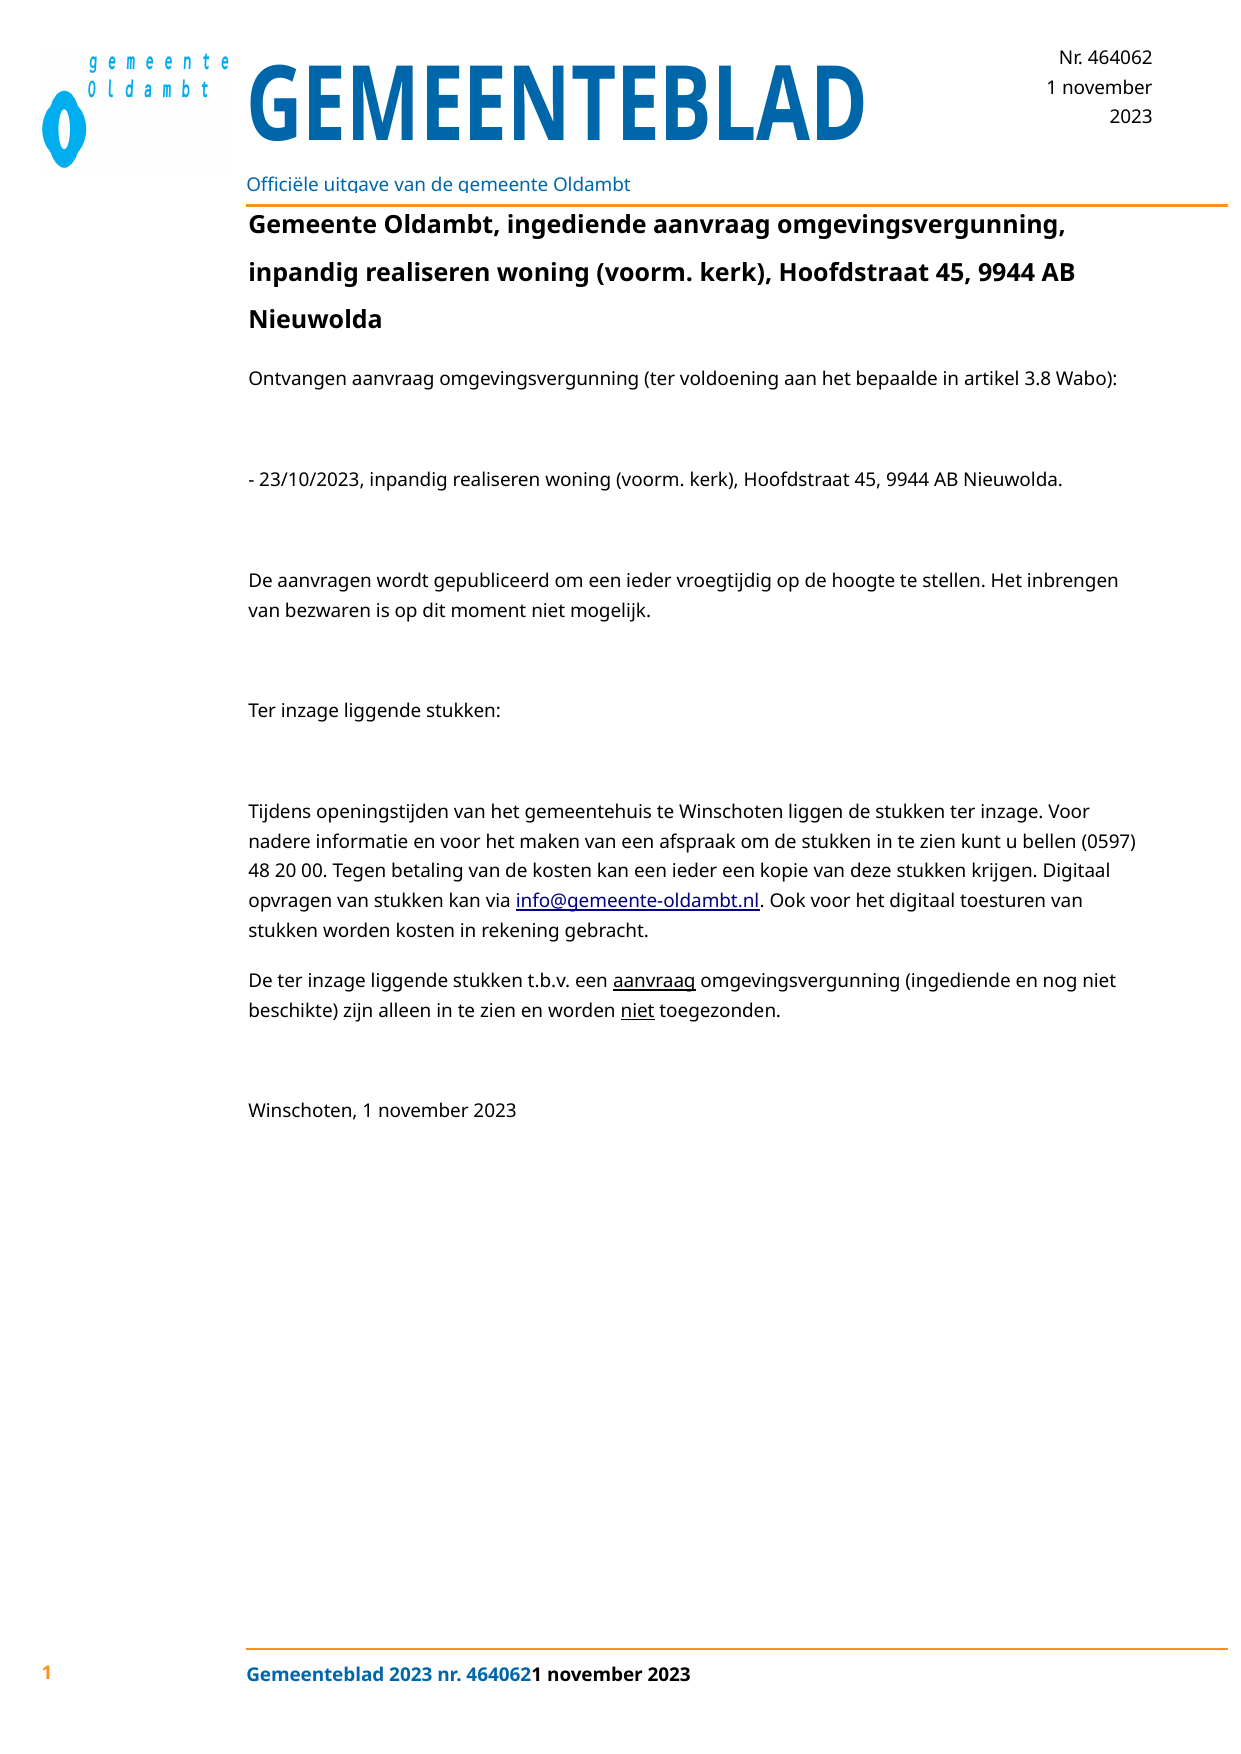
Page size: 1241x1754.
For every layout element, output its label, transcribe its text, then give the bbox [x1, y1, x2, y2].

text Gemeente Oldambt, ingediende aanvraag omgevingsvergunning, inpandig realiseren woning (voorm. kerk), Hoofdstraat 45, 9944 AB Nieuwolda [248, 207, 1152, 336]
text De ter inzage liggende stukken t.b.v. een aanvraag omgevingsvergunning (ingediende en nog niet beschikte) zijn alleen in te zien en worden niet toegezonden. [248, 967, 1152, 1022]
picture [41, 47, 231, 172]
text De aanvragen wordt gepubliceerd om een ieder vroegtijdig op de hoogte te stellen. Het inbrengen van bezwaren is op dit moment niet mogelijk. [248, 567, 1152, 622]
text Ontvangen aanvraag omgevingsvergunning (ter voldoening aan het bepaalde in artikel 3.8 Wabo): [248, 366, 1152, 391]
text Winschoten, 1 november 2023 [248, 1098, 1152, 1123]
text Ter inzage liggende stukken: [248, 698, 1152, 723]
text - 23/10/2023, inpandig realiseren woning (voorm. kerk), Hoofdstraat 45, 9944 AB Nieuwolda. [248, 466, 1152, 492]
text Tijdens openingstijden van het gemeentehuis te Winschoten liggen de stukken ter inzage. Voor nadere informatie en voor het maken van een afspraak om de stukken in te zien kunt u bellen (0597) 48 20 00. Tegen betaling van de kosten kan een ieder een kopie van deze stukken krijgen. Digitaal opvragen van stukken kan via info@gemeente-oldambt.nl. Ook voor het digitaal toesturen van stukken worden kosten in rekening gebracht. [248, 798, 1152, 942]
